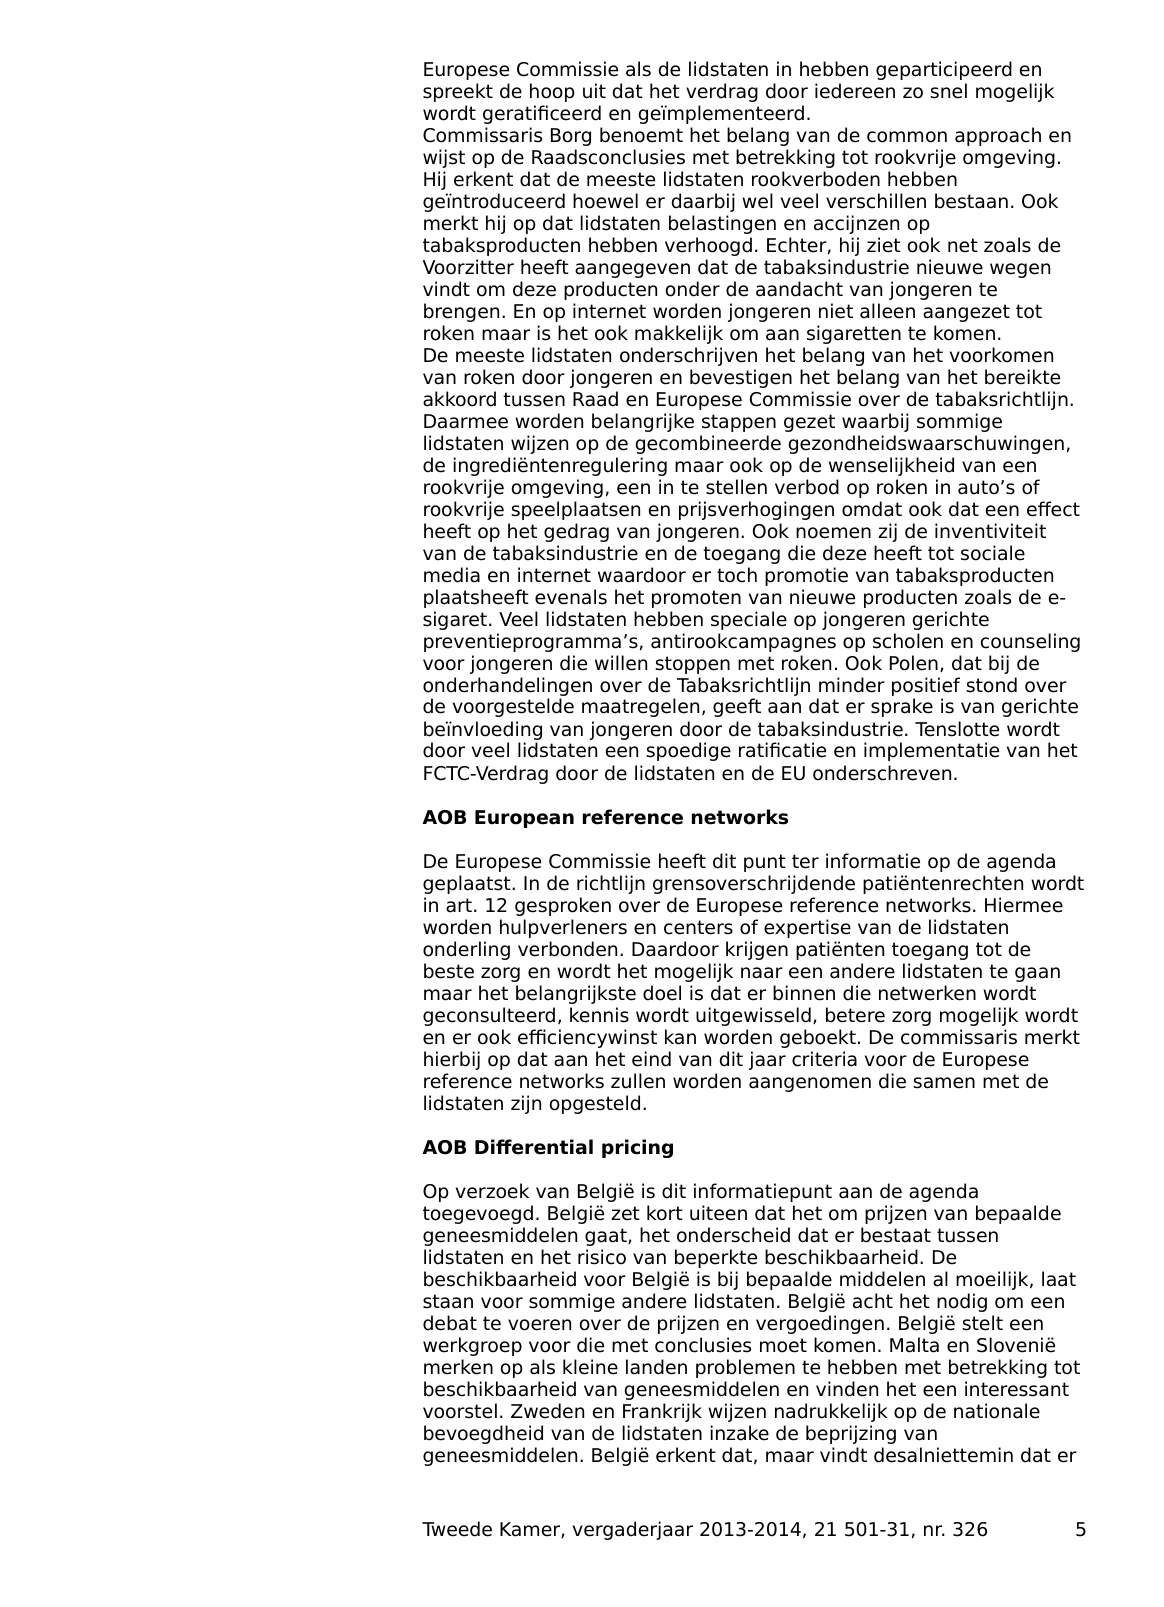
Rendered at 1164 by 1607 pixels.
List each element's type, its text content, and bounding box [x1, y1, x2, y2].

text De Europese Commissie heeft dit punt ter informatie op de agenda geplaatst. In de richtlijn grensoverschrijdende patiëntenrechten wordt in art. 12 gesproken over de Europese reference networks. Hiermee worden hulpverleners en centers of expertise van de lidstaten onderling verbonden. Daardoor krijgen patiënten toegang tot de beste zorg en wordt het mogelijk naar een andere lidstaten te gaan maar het belangrijkste doel is dat er binnen die netwerken wordt geconsulteerd, kennis wordt uitgewisseld, betere zorg mogelijk wordt en er ook efficiencywinst kan worden geboekt. De commissaris merkt hierbij op dat aan het eind van dit jaar criteria voor de Europese reference networks zullen worden aangenomen die samen met de lidstaten zijn opgesteld. [422, 851, 1087, 1114]
subtitle AOB Differential pricing [422, 1137, 1087, 1159]
text Op verzoek van België is dit informatiepunt aan de agenda toegevoegd. België zet kort uiteen dat het om prijzen van bepaalde geneesmiddelen gaat, het onderscheid dat er bestaat tussen lidstaten en het risico van beperkte beschikbaarheid. De beschikbaarheid voor België is bij bepaalde middelen al moeilijk, laat staan voor sommige andere lidstaten. België acht het nodig om een debat te voeren over de prijzen en vergoedingen. België stelt een werkgroep voor die met conclusies moet komen. Malta en Slovenië merken op als kleine landen problemen te hebben met betrekking tot beschikbaarheid van geneesmiddelen en vinden het een interessant voorstel. Zweden en Frankrijk wijzen nadrukkelijk op de nationale bevoegdheid van de lidstaten inzake de beprijzing van geneesmiddelen. België erkent dat, maar vindt desalniettemin dat er [422, 1181, 1087, 1467]
text De meeste lidstaten onderschrijven het belang van het voorkomen van roken door jongeren en bevestigen het belang van het bereikte akkoord tussen Raad en Europese Commissie over de tabaksrichtlijn. Daarmee worden belangrijke stappen gezet waarbij sommige lidstaten wijzen op de gecombineerde gezondheidswaarschuwingen, de ingrediëntenregulering maar ook op de wenselijkheid van een rookvrije omgeving, een in te stellen verbod op roken in auto’s of rookvrije speelplaatsen en prijsverhogingen omdat ook dat een effect heeft op het gedrag van jongeren. Ook noemen zij de inventiviteit van de tabaksindustrie en de toegang die deze heeft tot sociale media en internet waardoor er toch promotie van tabaksproducten plaatsheeft evenals het promoten van nieuwe producten zoals de e-sigaret. Veel lidstaten hebben speciale op jongeren gerichte preventieprogramma’s, antirookcampagnes op scholen en counseling voor jongeren die willen stoppen met roken. Ook Polen, dat bij de onderhandelingen over de Tabaksrichtlijn minder positief stond over de voorgestelde maatregelen, geeft aan dat er sprake is van gerichte beïnvloeding van jongeren door de tabaksindustrie. Tenslotte wordt door veel lidstaten een spoedige ratificatie en implementatie van het FCTC-Verdrag door de lidstaten en de EU onderschreven. [422, 345, 1087, 784]
text Europese Commissie als de lidstaten in hebben geparticipeerd en spreekt de hoop uit dat het verdrag door iedereen zo snel mogelijk wordt geratificeerd en geïmplementeerd. [422, 59, 1087, 125]
text Commissaris Borg benoemt het belang van de common approach en wijst op de Raadsconclusies met betrekking tot rookvrije omgeving. Hij erkent dat de meeste lidstaten rookverboden hebben geïntroduceerd hoewel er daarbij wel veel verschillen bestaan. Ook merkt hij op dat lidstaten belastingen en accijnzen op tabaksproducten hebben verhoogd. Echter, hij ziet ook net zoals de Voorzitter heeft aangegeven dat de tabaksindustrie nieuwe wegen vindt om deze producten onder de aandacht van jongeren te brengen. En op internet worden jongeren niet alleen aangezet tot roken maar is het ook makkelijk om aan sigaretten te komen. [422, 125, 1087, 345]
subtitle AOB European reference networks [422, 807, 1087, 828]
